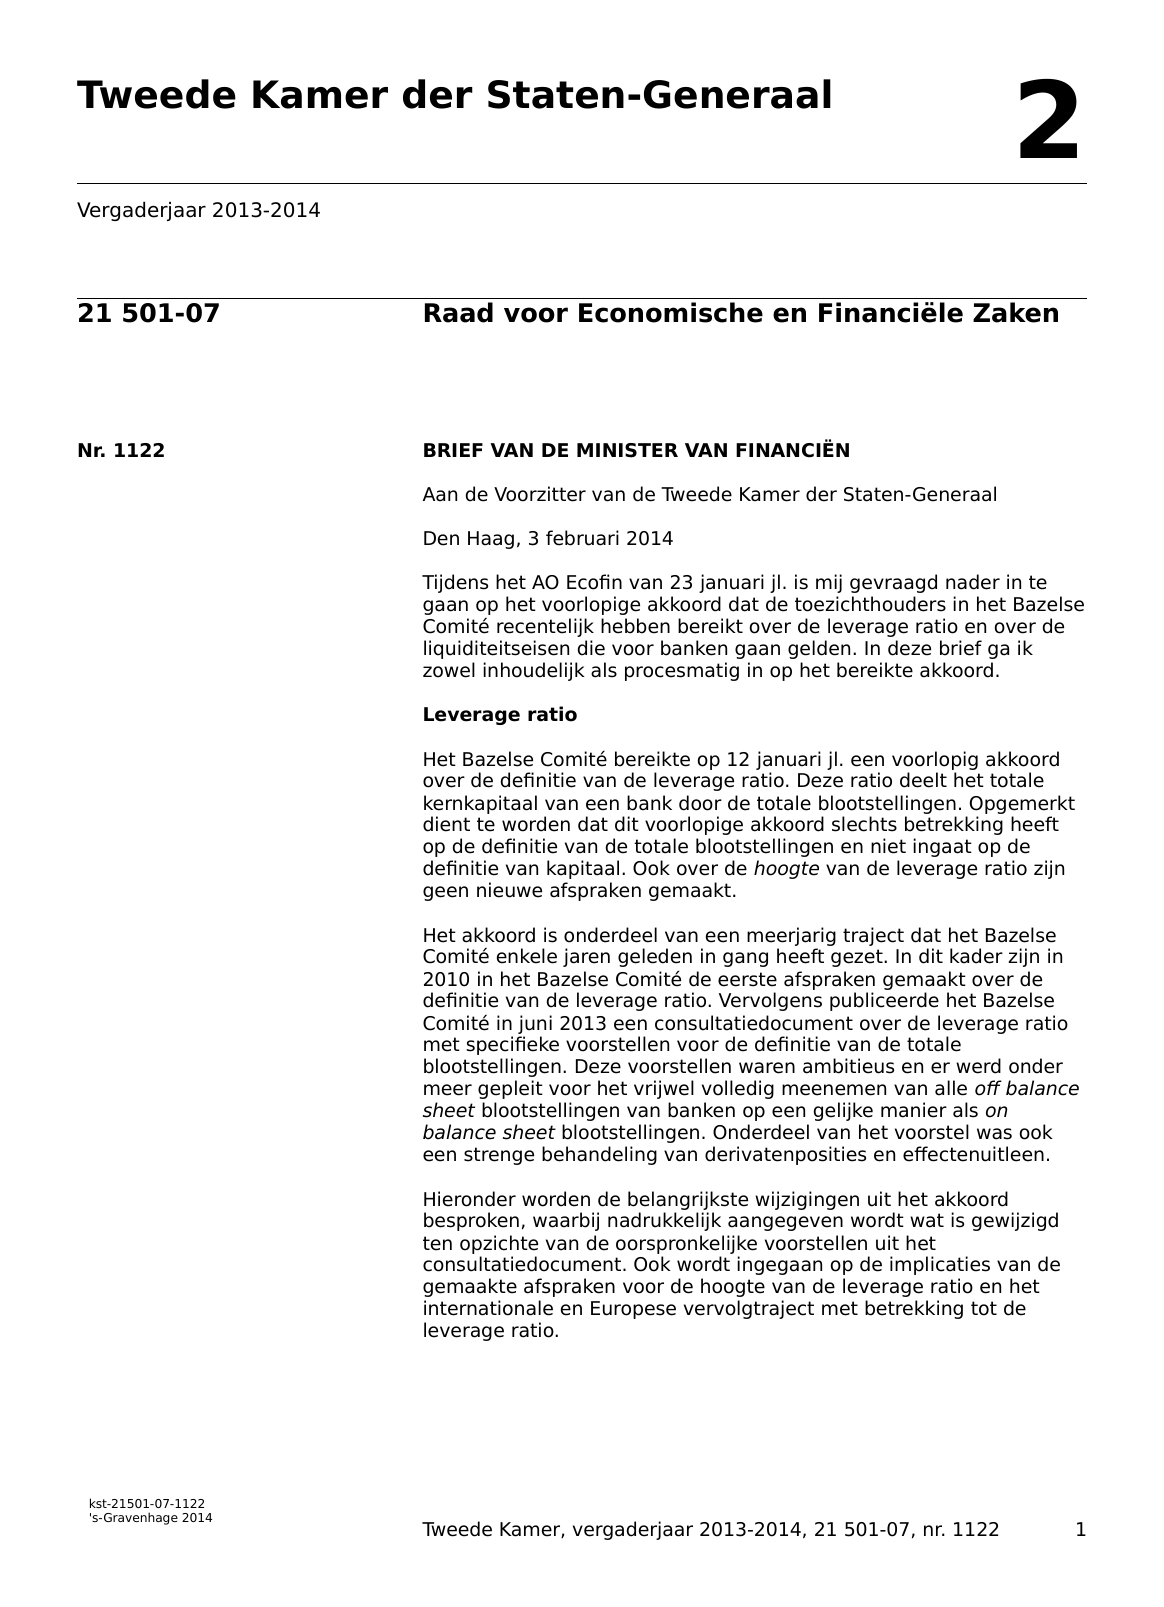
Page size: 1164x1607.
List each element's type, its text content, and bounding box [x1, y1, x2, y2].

text Hieronder worden de belangrijkste wijzigingen uit het akkoord besproken, waarbij nadrukkelijk aangegeven wordt wat is gewijzigd ten opzichte van de oorspronkelijke voorstellen uit het consultatiedocument. Ook wordt ingegaan op de implicaties van de gemaakte afspraken voor de hoogte van de leverage ratio en het internationale en Europese vervolgtraject met betrekking tot de leverage ratio. [422, 1188, 1087, 1342]
subtitle Nr. 1122 BRIEF VAN DE MINISTER VAN FINANCIËN [77, 440, 1087, 462]
text kst-21501-07-1122 [88, 1497, 323, 1511]
table_header Tweede Kamer der Staten-Generaal [77, 59, 886, 183]
subtitle Leverage ratio [422, 704, 1087, 726]
text 's-Gravenhage 2014 [88, 1511, 323, 1525]
text Den Haag, 3 februari 2014 [422, 528, 1087, 550]
subtitle 21 501-07 Raad voor Economische en Financiële Zaken [77, 299, 1087, 329]
table_header 2 [886, 59, 1087, 183]
text Aan de Voorzitter van de Tweede Kamer der Staten-Generaal [422, 484, 1087, 506]
text Tijdens het AO Ecofin van 23 januari jl. is mij gevraagd nader in te gaan op het voorlopige akkoord dat de toezichthouders in het Bazelse Comité recentelijk hebben bereikt over de leverage ratio en over de liquiditeitseisen die voor banken gaan gelden. In deze brief ga ik zowel inhoudelijk als procesmatig in op het bereikte akkoord. [422, 572, 1087, 682]
table_cell Vergaderjaar 2013-2014 [77, 184, 1087, 298]
text Het akkoord is onderdeel van een meerjarig traject dat het Bazelse Comité enkele jaren geleden in gang heeft gezet. In dit kader zijn in 2010 in het Bazelse Comité de eerste afspraken gemaakt over de definitie van de leverage ratio. Vervolgens publiceerde het Bazelse Comité in juni 2013 een consultatiedocument over de leverage ratio met specifieke voorstellen voor de definitie van de totale blootstellingen. Deze voorstellen waren ambitieus en er werd onder meer gepleit voor het vrijwel volledig meenemen van alle off balance sheet blootstellingen van banken op een gelijke manier als on balance sheet blootstellingen. Onderdeel van het voorstel was ook een strenge behandeling van derivatenposities en effectenuitleen. [422, 924, 1087, 1166]
text Het Bazelse Comité bereikte op 12 januari jl. een voorlopig akkoord over de definitie van de leverage ratio. Deze ratio deelt het totale kernkapitaal van een bank door de totale blootstellingen. Opgemerkt dient te worden dat dit voorlopige akkoord slechts betrekking heeft op de definitie van de totale blootstellingen en niet ingaat op de definitie van kapitaal. Ook over de hoogte van de leverage ratio zijn geen nieuwe afspraken gemaakt. [422, 748, 1087, 902]
